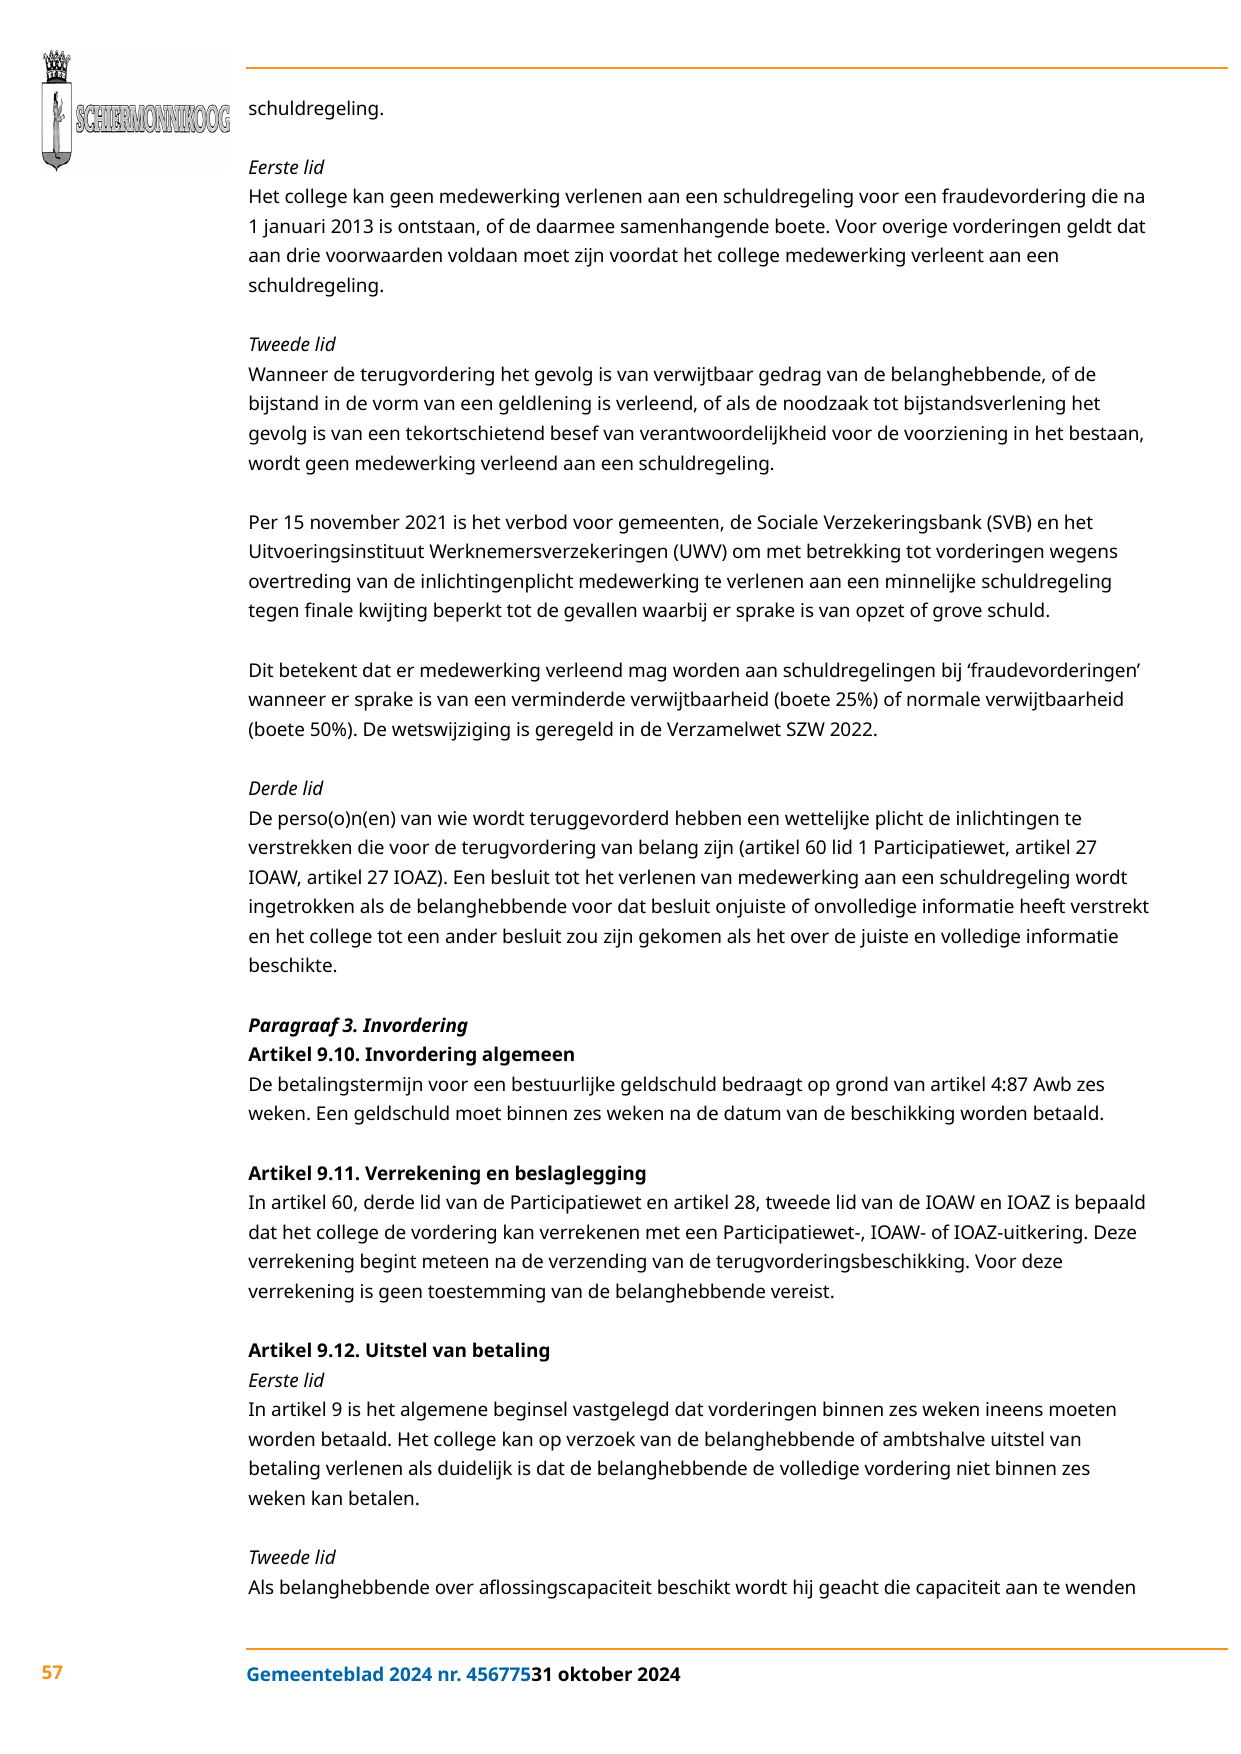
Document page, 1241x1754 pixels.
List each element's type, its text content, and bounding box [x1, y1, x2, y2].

text Eerste lid [248, 1367, 1152, 1393]
text Tweede lid [248, 331, 1152, 357]
text Tweede lid [248, 1544, 1152, 1570]
text schuldregeling. [248, 95, 1152, 121]
text Per 15 november 2021 is het verbod voor gemeenten, de Sociale Verzekeringsbank (SVB) en het Uitvoeringsinstituut Werknemersverzekeringen (UWV) om met betrekking tot vorderingen wegens overtreding van de inlichtingenplicht medewerking te verlenen aan een minnelijke schuldregeling tegen finale kwijting beperkt tot de gevallen waarbij er sprake is van opzet of grove schuld. [248, 509, 1152, 623]
text Artikel 9.12. Uitstel van betaling [248, 1337, 1152, 1363]
text In artikel 60, derde lid van de Participatiewet en artikel 28, tweede lid van de IOAW en IOAZ is bepaald dat het college de vordering kan verrekenen met een Participatiewet-, IOAW- of IOAZ-uitkering. Deze verrekening begint meteen na de verzending van de terugvorderingsbeschikking. Voor deze verrekening is geen toestemming van de belanghebbende vereist. [248, 1189, 1152, 1304]
text In artikel 9 is het algemene beginsel vastgelegd dat vorderingen binnen zes weken ineens moeten worden betaald. Het college kan op verzoek van de belanghebbende of ambtshalve uitstel van betaling verlenen als duidelijk is dat de belanghebbende de volledige vordering niet binnen zes weken kan betalen. [248, 1396, 1152, 1511]
text Paragraaf 3. Invordering [248, 1012, 1152, 1038]
text Dit betekent dat er medewerking verleend mag worden aan schuldregelingen bij ‘fraudevorderingen’ wanneer er sprake is van een verminderde verwijtbaarheid (boete 25%) of normale verwijtbaarheid (boete 50%). De wetswijziging is geregeld in de Verzamelwet SZW 2022. [248, 657, 1152, 742]
text Artikel 9.10. Invordering algemeen [248, 1041, 1152, 1067]
text Artikel 9.11. Verrekening en beslaglegging [248, 1160, 1152, 1186]
text Wanneer de terugvordering het gevolg is van verwijtbaar gedrag van de belanghebbende, of de bijstand in de vorm van een geldlening is verleend, of als de noodzaak tot bijstandsverlening het gevolg is van een tekortschietend besef van verantwoordelijkheid voor de voorziening in het bestaan, wordt geen medewerking verleend aan een schuldregeling. [248, 361, 1152, 476]
text Als belanghebbende over aflossingscapaciteit beschikt wordt hij geacht die capaciteit aan te wenden [248, 1574, 1152, 1600]
text De betalingstermijn voor een bestuurlijke geldschuld bedraagt op grond van artikel 4:87 Awb zes weken. Een geldschuld moet binnen zes weken na de datum van de beschikking worden betaald. [248, 1071, 1152, 1126]
text Het college kan geen medewerking verlenen aan een schuldregeling voor een fraudevordering die na 1 januari 2013 is ontstaan, of de daarmee samenhangende boete. Voor overige vorderingen geldt dat aan drie voorwaarden voldaan moet zijn voordat het college medewerking verleent aan een schuldregeling. [248, 183, 1152, 298]
text Eerste lid [248, 154, 1152, 180]
text Derde lid [248, 775, 1152, 801]
text De perso(o)n(en) van wie wordt teruggevorderd hebben een wettelijke plicht de inlichtingen te verstrekken die voor de terugvordering van belang zijn (artikel 60 lid 1 Participatiewet, artikel 27 IOAW, artikel 27 IOAZ). Een besluit tot het verlenen van medewerking aan een schuldregeling wordt ingetrokken als de belanghebbende voor dat besluit onjuiste of onvolledige informatie heeft verstrekt en het college tot een ander besluit zou zijn gekomen als het over de juiste en volledige informatie beschikte. [248, 805, 1152, 978]
picture [41, 47, 231, 172]
